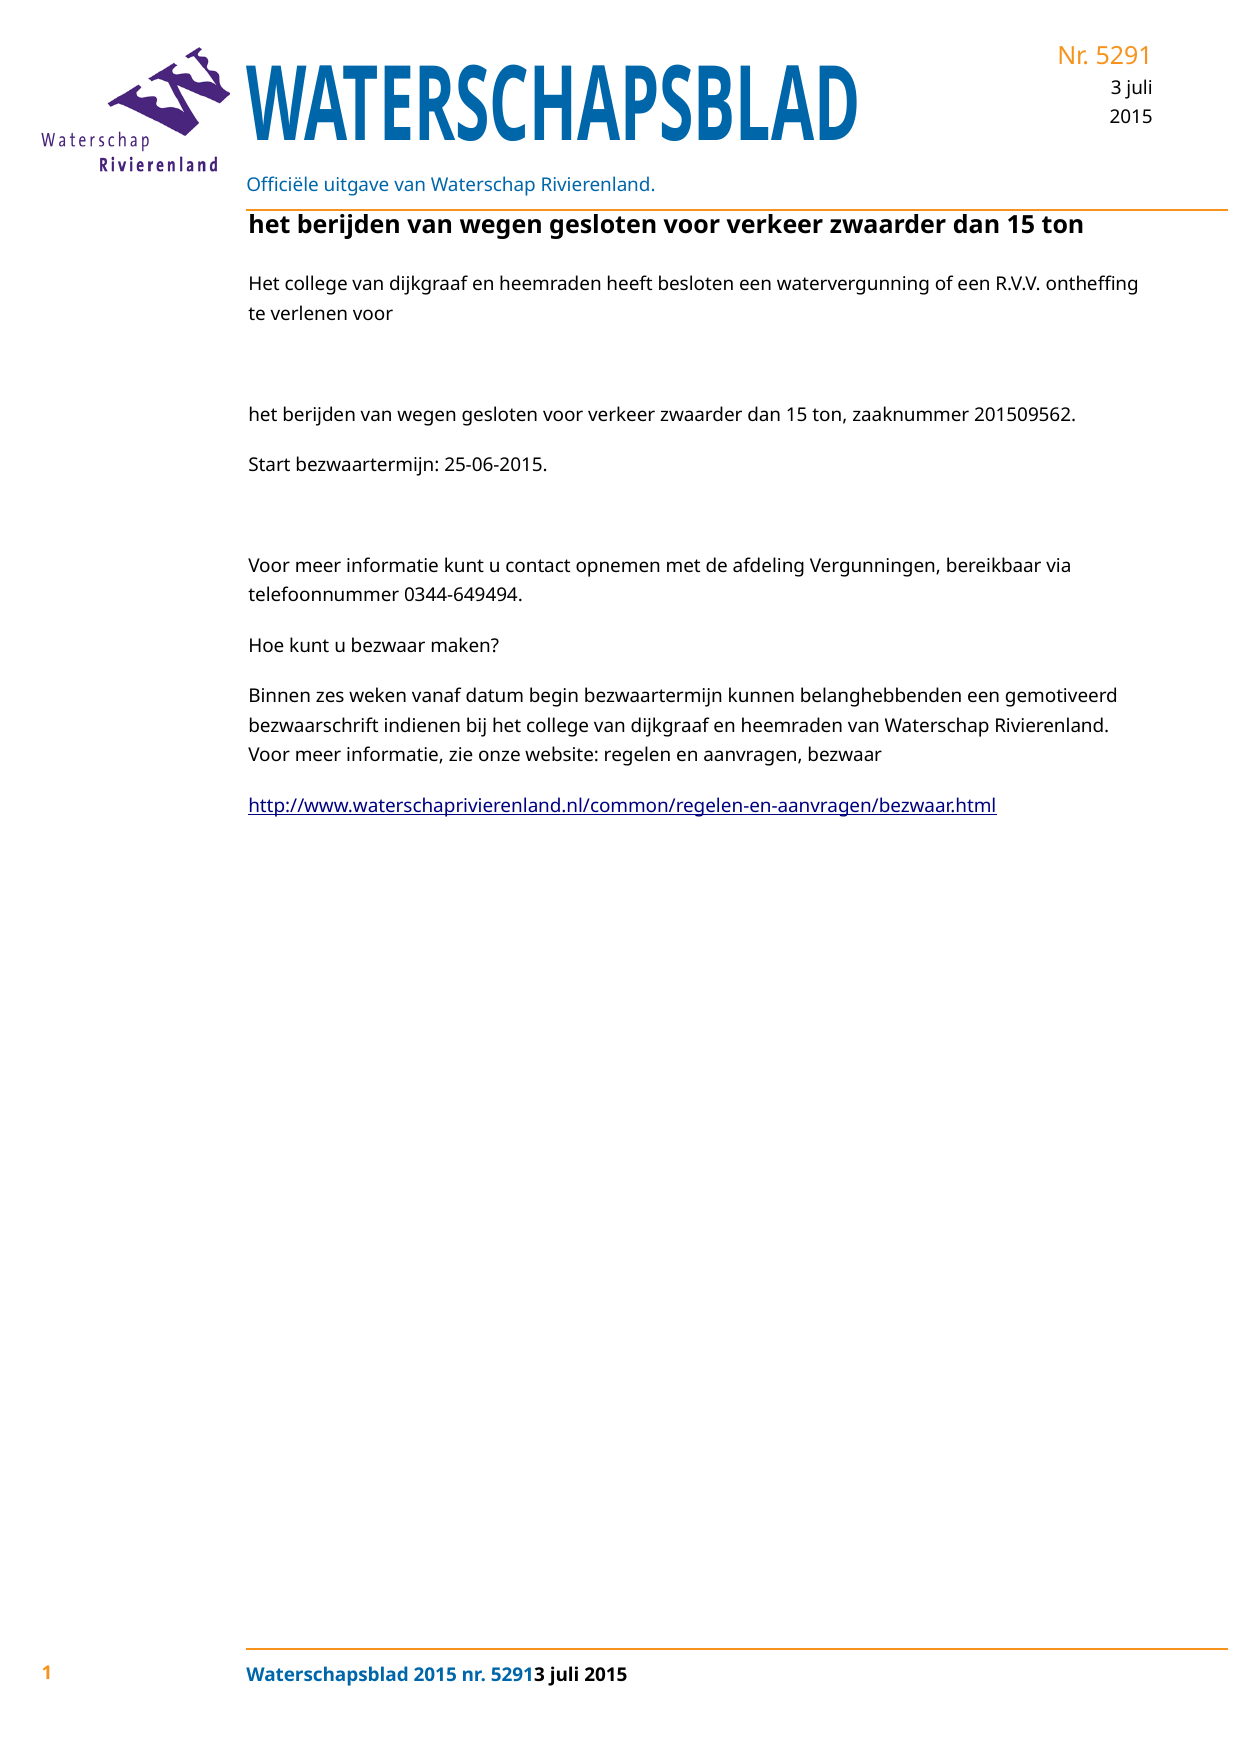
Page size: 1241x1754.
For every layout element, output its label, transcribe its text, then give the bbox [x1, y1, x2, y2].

text Voor meer informatie kunt u contact opnemen met de afdeling Vergunningen, bereikbaar via telefoonnummer 0344-649494. [248, 552, 1152, 607]
text Hoe kunt u bezwaar maken? [248, 632, 1152, 658]
text Het college van dijkgraaf en heemraden heeft besloten een watervergunning of een R.V.V. ontheffing te verlenen voor [248, 270, 1152, 326]
text Binnen zes weken vanaf datum begin bezwaartermijn kunnen belanghebbenden een gemotiveerd bezwaarschrift indienen bij het college van dijkgraaf en heemraden van Waterschap Rivierenland. Voor meer informatie, zie onze website: regelen en aanvragen, bezwaar [248, 682, 1152, 767]
picture [41, 47, 231, 172]
text het berijden van wegen gesloten voor verkeer zwaarder dan 15 ton, zaaknummer 201509562. [248, 401, 1152, 426]
text http://www.waterschaprivierenland.nl/common/regelen-en-aanvragen/bezwaar.html [248, 792, 1152, 818]
text het berijden van wegen gesloten voor verkeer zwaarder dan 15 ton [248, 211, 1152, 241]
text Start bezwaartermijn: 25-06-2015. [248, 451, 1152, 477]
